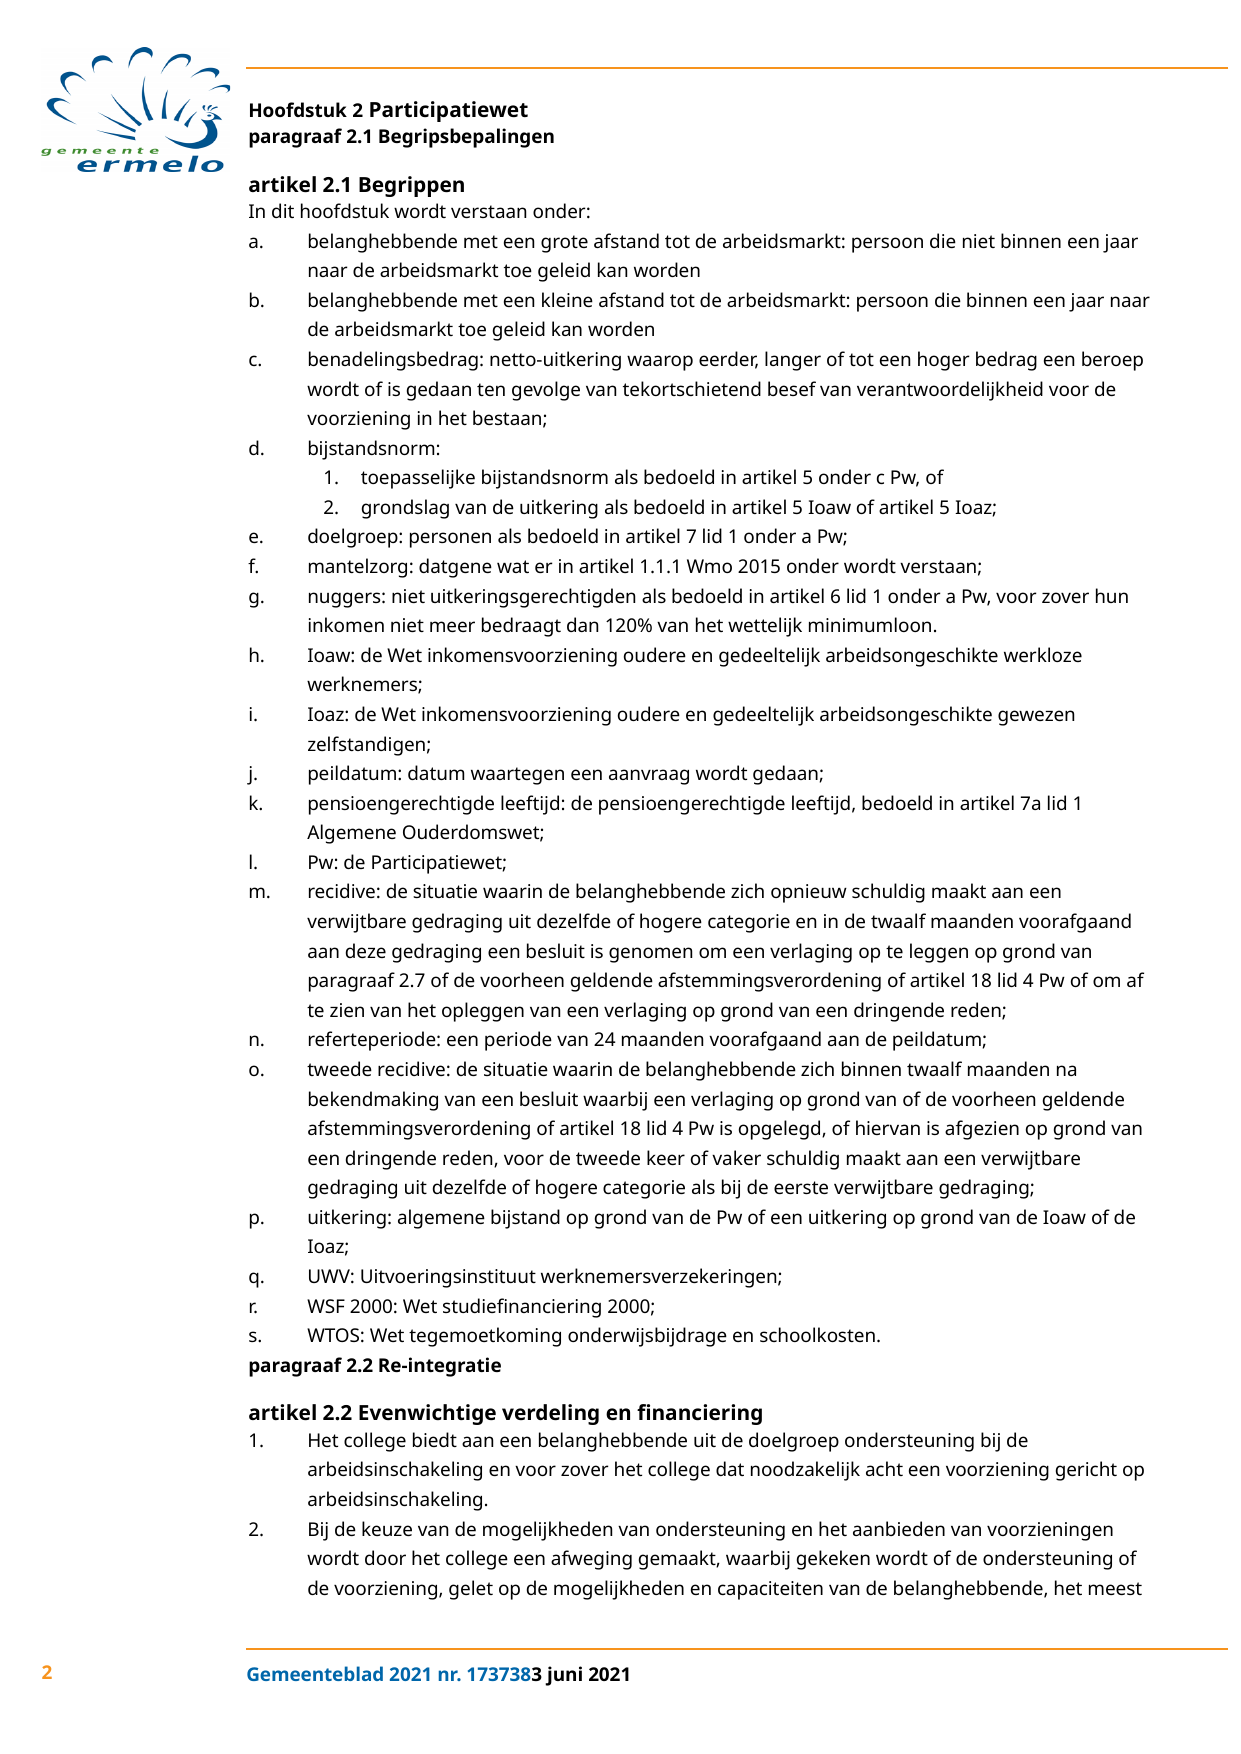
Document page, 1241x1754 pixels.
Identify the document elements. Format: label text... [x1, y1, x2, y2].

list nuggers: niet uitkeringsgerechtigden als bedoeld in artikel 6 lid 1 onder a Pw, voor zover hun inkomen niet meer bedraagt dan 120% van het wettelijk minimumloon. [248, 583, 1152, 638]
text artikel 2.2 Evenwichtige verdeling en financiering [248, 1398, 1152, 1427]
text Hoofdstuk 2 Participatiewet [248, 95, 1152, 123]
list belanghebbende met een kleine afstand tot de arbeidsmarkt: persoon die binnen een jaar naar de arbeidsmarkt toe geleid kan worden [248, 287, 1152, 342]
text artikel 2.1 Begrippen [248, 170, 1152, 198]
picture [41, 47, 231, 172]
text paragraaf 2.1 Begripsbepalingen [248, 123, 1152, 149]
list bijstandsnorm: [248, 435, 1152, 461]
list Pw: de Participatiewet; [248, 849, 1152, 875]
list recidive: de situatie waarin de belanghebbende zich opnieuw schuldig maakt aan een verwijtbare gedraging uit dezelfde of hogere categorie en in de twaalf maanden voorafgaand aan deze gedraging een besluit is genomen om een verlaging op te leggen op grond van paragraaf 2.7 of de voorheen geldende afstemmingsverordening of artikel 18 lid 4 Pw of om af te zien van het opleggen van een verlaging op grond van een dringende reden; [248, 879, 1152, 1023]
list WTOS: Wet tegemoetkoming onderwijsbijdrage en schoolkosten. [248, 1322, 1152, 1348]
list pensioengerechtigde leeftijd: de pensioengerechtigde leeftijd, bedoeld in artikel 7a lid 1 Algemene Ouderdomswet; [248, 790, 1152, 845]
list WSF 2000: Wet studiefinanciering 2000; [248, 1293, 1152, 1318]
list peildatum: datum waartegen een aanvraag wordt gedaan; [248, 760, 1152, 786]
list tweede recidive: de situatie waarin de belanghebbende zich binnen twaalf maanden na bekendmaking van een besluit waarbij een verlaging op grond van of de voorheen geldende afstemmingsverordening of artikel 18 lid 4 Pw is opgelegd, of hiervan is afgezien op grond van een dringende reden, voor de tweede keer of vaker schuldig maakt aan een verwijtbare gedraging uit dezelfde of hogere categorie als bij de eerste verwijtbare gedraging; [248, 1056, 1152, 1200]
list mantelzorg: datgene wat er in artikel 1.1.1 Wmo 2015 onder wordt verstaan; [248, 553, 1152, 579]
list uitkering: algemene bijstand op grond van de Pw of een uitkering op grond van de Ioaw of de Ioaz; [248, 1204, 1152, 1259]
list UWV: Uitvoeringsinstituut werknemersverzekeringen; [248, 1263, 1152, 1289]
list belanghebbende met een grote afstand tot de arbeidsmarkt: persoon die niet binnen een jaar naar de arbeidsmarkt toe geleid kan worden [248, 228, 1152, 283]
list doelgroep: personen als bedoeld in artikel 7 lid 1 onder a Pw; [248, 524, 1152, 549]
list Het college biedt aan een belanghebbende uit de doelgroep ondersteuning bij de arbeidsinschakeling en voor zover het college dat noodzakelijk acht een voorziening gericht op arbeidsinschakeling. [248, 1427, 1152, 1512]
text paragraaf 2.2 Re-integratie [248, 1352, 1152, 1378]
list benadelingsbedrag: netto-uitkering waarop eerder, langer of tot een hoger bedrag een beroep wordt of is gedaan ten gevolge van tekortschietend besef van verantwoordelijkheid voor de voorziening in het bestaan; [248, 346, 1152, 431]
text In dit hoofdstuk wordt verstaan onder: [248, 198, 1152, 224]
list Ioaw: de Wet inkomensvoorziening oudere en gedeeltelijk arbeidsongeschikte werkloze werknemers; [248, 642, 1152, 697]
list referteperiode: een periode van 24 maanden voorafgaand aan de peildatum; [248, 1027, 1152, 1052]
list grondslag van de uitkering als bedoeld in artikel 5 Ioaw of artikel 5 Ioaz; [323, 494, 1152, 520]
list toepasselijke bijstandsnorm als bedoeld in artikel 5 onder c Pw, of [323, 464, 1152, 490]
list Ioaz: de Wet inkomensvoorziening oudere en gedeeltelijk arbeidsongeschikte gewezen zelfstandigen; [248, 701, 1152, 756]
list Bij de keuze van de mogelijkheden van ondersteuning en het aanbieden van voorzieningen wordt door het college een afweging gemaakt, waarbij gekeken wordt of de ondersteuning of de voorziening, gelet op de mogelijkheden en capaciteiten van de belanghebbende, het meest [248, 1516, 1152, 1601]
